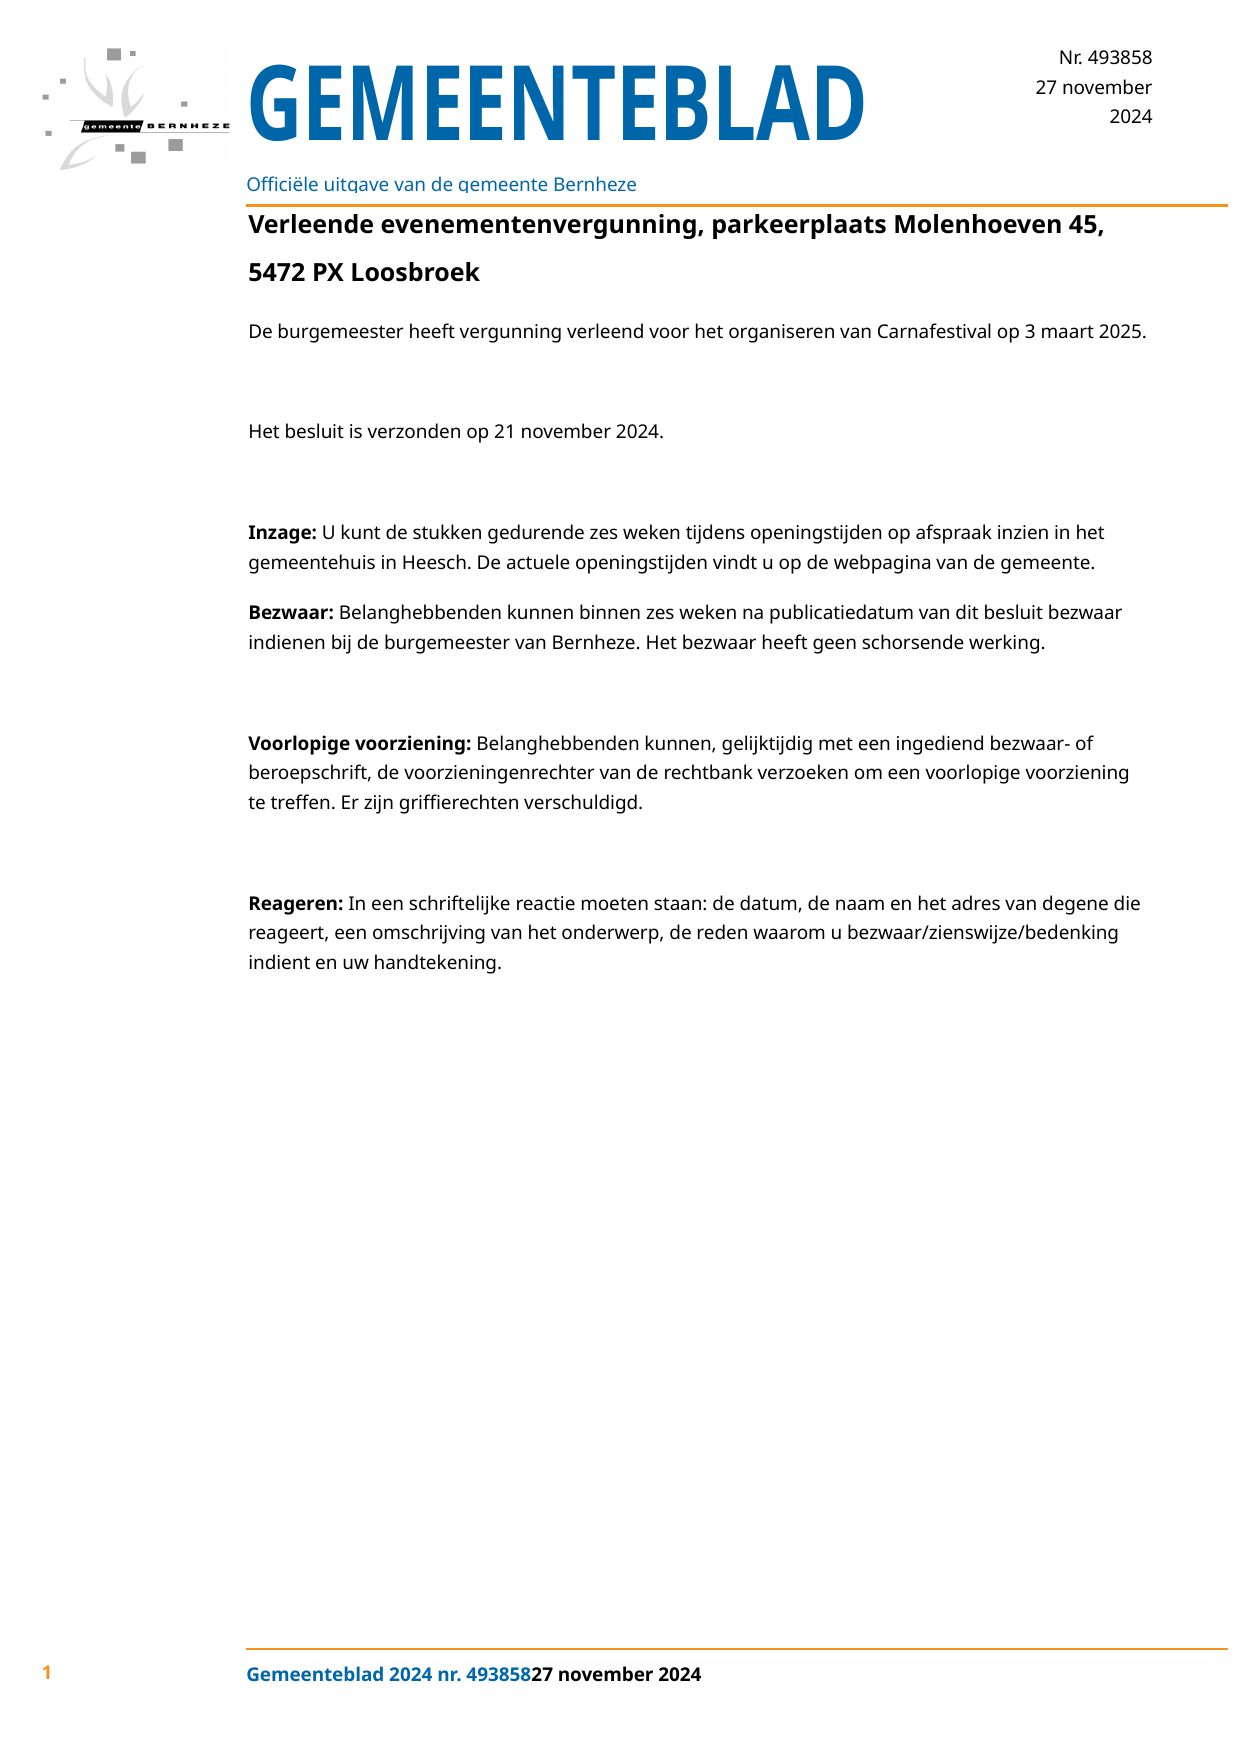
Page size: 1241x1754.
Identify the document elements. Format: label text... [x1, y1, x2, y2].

text Verleende evenementenvergunning, parkeerplaats Molenhoeven 45, 5472 PX Loosbroek [248, 207, 1152, 288]
text Voorlopige voorziening: Belanghebbenden kunnen, gelijktijdig met een ingediend bezwaar- of beroepschrift, de voorzieningenrechter van de rechtbank verzoeken om een voorlopige voorziening te treffen. Er zijn griffierechten verschuldigd. [248, 730, 1152, 815]
picture [41, 47, 231, 172]
text Het besluit is verzonden op 21 november 2024. [248, 419, 1152, 444]
text Inzage: U kunt de stukken gedurende zes weken tijdens openingstijden op afspraak inzien in het gemeentehuis in Heesch. De actuele openingstijden vindt u op de webpagina van de gemeente. [248, 519, 1152, 575]
text De burgemeester heeft vergunning verleend voor het organiseren van Carnafestival op 3 maart 2025. [248, 318, 1152, 344]
text Reageren: In een schriftelijke reactie moeten staan: de datum, de naam en het adres van degene die reageert, een omschrijving van het onderwerp, de reden waarom u bezwaar/zienswijze/bedenking indient en uw handtekening. [248, 890, 1152, 975]
text Bezwaar: Belanghebbenden kunnen binnen zes weken na publicatiedatum van dit besluit bezwaar indienen bij de burgemeester van Bernheze. Het bezwaar heeft geen schorsende werking. [248, 599, 1152, 655]
